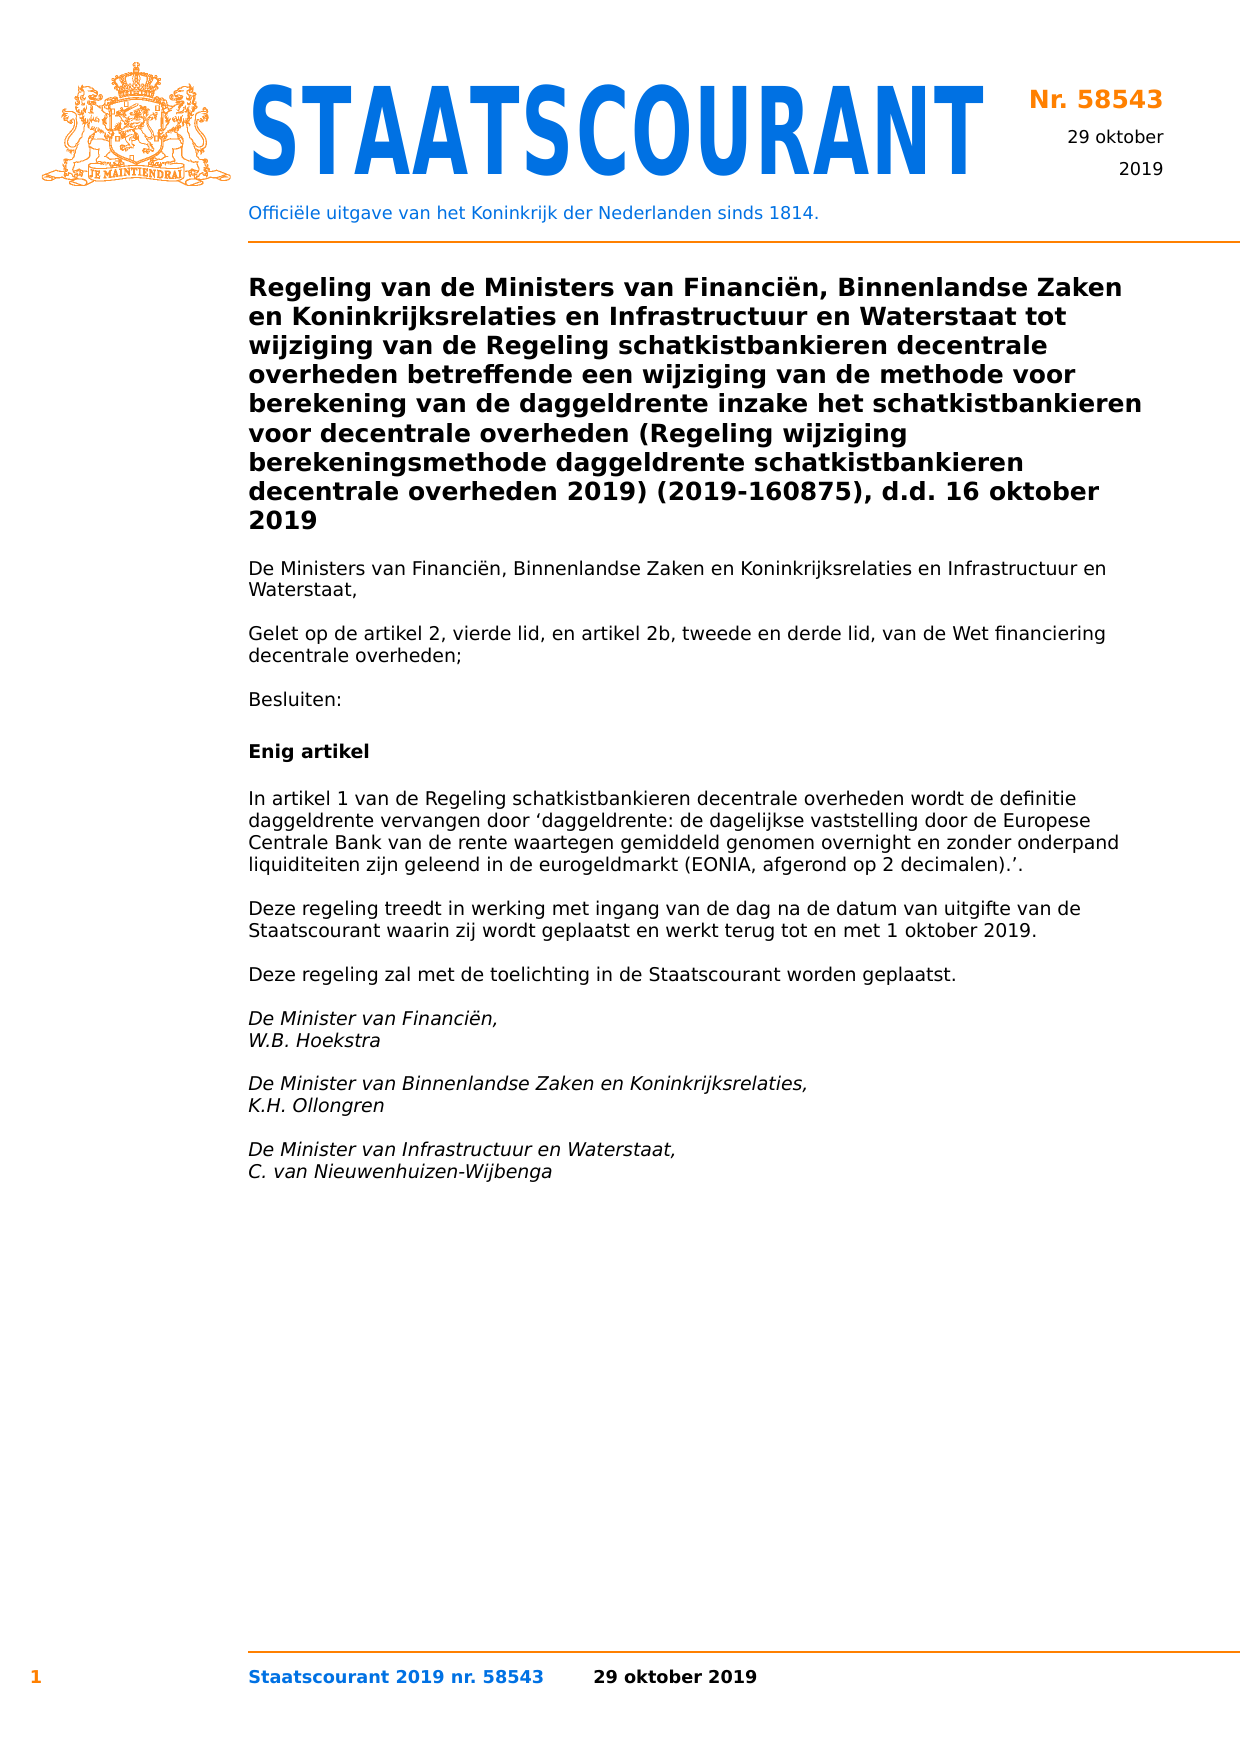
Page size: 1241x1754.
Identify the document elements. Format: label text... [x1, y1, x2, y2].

table_header [25, 62, 248, 241]
text Besluiten: [248, 689, 1163, 711]
picture [41, 62, 231, 186]
text De Minister van Binnenlandse Zaken en Koninkrijksrelaties, K.H. Ollongren [248, 1073, 1163, 1117]
table_header STAATSCOURANT [248, 62, 998, 203]
text De Minister van Financiën, W.B. Hoekstra [248, 1007, 1163, 1051]
text Deze regeling zal met de toelichting in de Staatscourant worden geplaatst. [248, 964, 1163, 986]
text Gelet op de artikel 2, vierde lid, en artikel 2b, tweede en derde lid, van de Wet financiering decentrale overheden; [248, 623, 1163, 667]
subtitle Regeling van de Ministers van Financiën, Binnenlandse Zaken en Koninkrijksrelaties en Infrastructuur en Waterstaat tot wijziging van de Regeling schatkistbankieren decentrale overheden betreffende een wijziging van de methode voor berekening van de daggeldrente inzake het schatkistbankieren voor decentrale overheden (Regeling wijziging berekeningsmethode daggeldrente schatkistbankieren decentrale overheden 2019) (2019-160875), d.d. 16 oktober 2019 [248, 273, 1163, 536]
text In artikel 1 van de Regeling schatkistbankieren decentrale overheden wordt de definitie daggeldrente vervangen door ‘daggeldrente: de dagelijkse vaststelling door de Europese Centrale Bank van de rente waartegen gemiddeld genomen overnight en zonder onderpand liquiditeiten zijn geleend in de eurogeldmarkt (EONIA, afgerond op 2 decimalen).’. [248, 788, 1163, 876]
text Deze regeling treedt in werking met ingang van de dag na de datum van uitgifte van de Staatscourant waarin zij wordt geplaatst en werkt terug tot en met 1 oktober 2019. [248, 898, 1163, 942]
text De Ministers van Financiën, Binnenlandse Zaken en Koninkrijksrelaties en Infrastructuur en Waterstaat, [248, 557, 1163, 601]
text De Minister van Infrastructuur en Waterstaat, C. van Nieuwenhuizen-Wijbenga [248, 1139, 1163, 1183]
subtitle Enig artikel [248, 741, 1163, 763]
table_header Nr. 58543 [998, 62, 1240, 121]
table_cell 29 oktober [998, 121, 1240, 153]
table_cell 2019 [998, 153, 1240, 203]
table_cell Officiële uitgave van het Koninkrijk der Nederlanden sinds 1814. [248, 203, 1240, 241]
